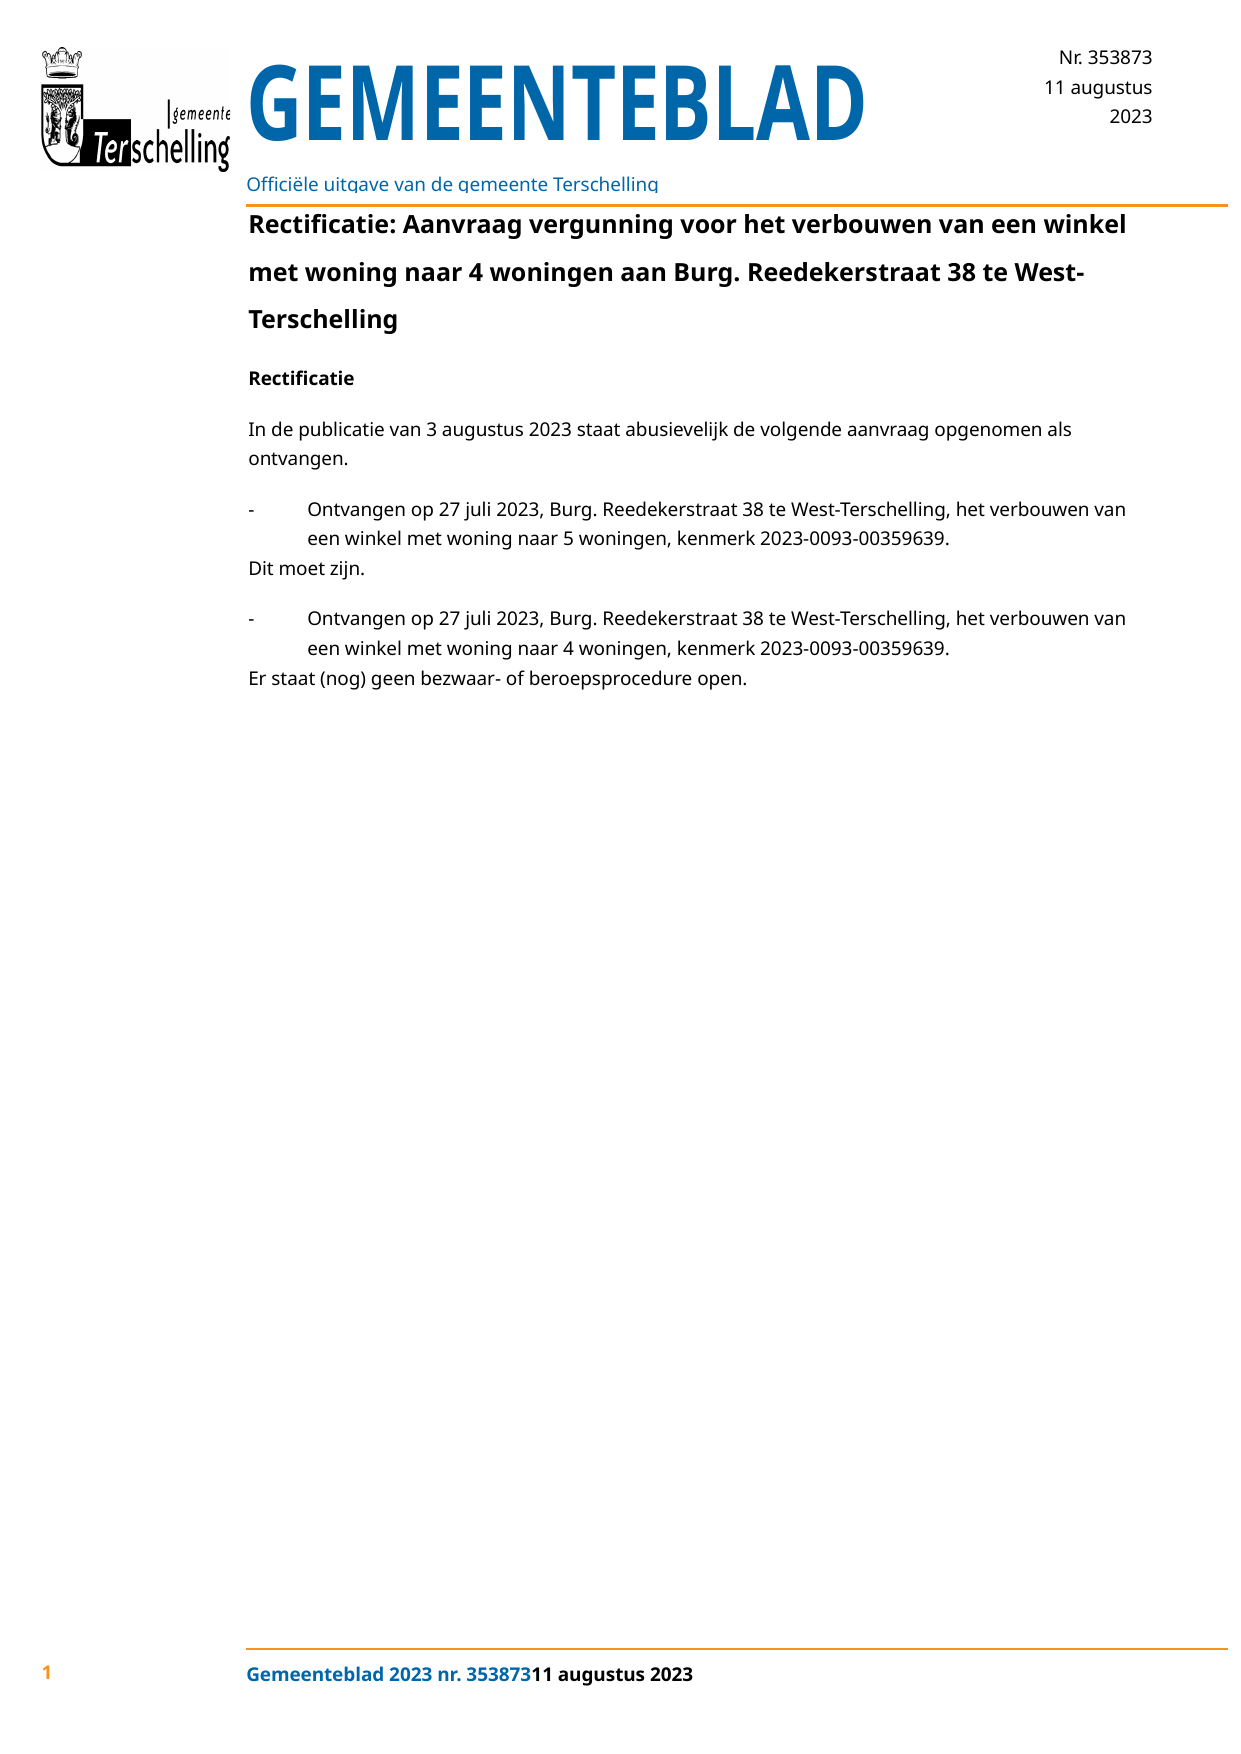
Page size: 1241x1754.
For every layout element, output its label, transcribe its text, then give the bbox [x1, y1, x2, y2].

text Rectificatie [248, 366, 1152, 391]
picture [41, 47, 231, 172]
list Ontvangen op 27 juli 2023, Burg. Reedekers­traat 38 te West-Terschelling, het verbouwen van een winkel met woning naar 5 woningen, kenmerk 2023-0093-00359639. [248, 496, 1152, 551]
text In de publicatie van 3 augustus 2023 staat abusievelijk de volgende aanvraag opgenomen als ontvangen. [248, 416, 1152, 471]
text Er staat (nog) geen bezwaar- of beroepsprocedure open. [248, 665, 1152, 690]
list Ontvangen op 27 juli 2023, Burg. Reedekers­traat 38 te West-Terschelling, het verbouwen van een winkel met woning naar 4 woningen, kenmerk 2023-0093-00359639. [248, 606, 1152, 661]
text Dit moet zijn. [248, 555, 1152, 581]
text Rectificatie: Aanvraag vergunning voor het verbouwen van een winkel met woning naar 4 woningen aan Burg. Reedekers­traat 38 te West-Terschelling [248, 207, 1152, 336]
